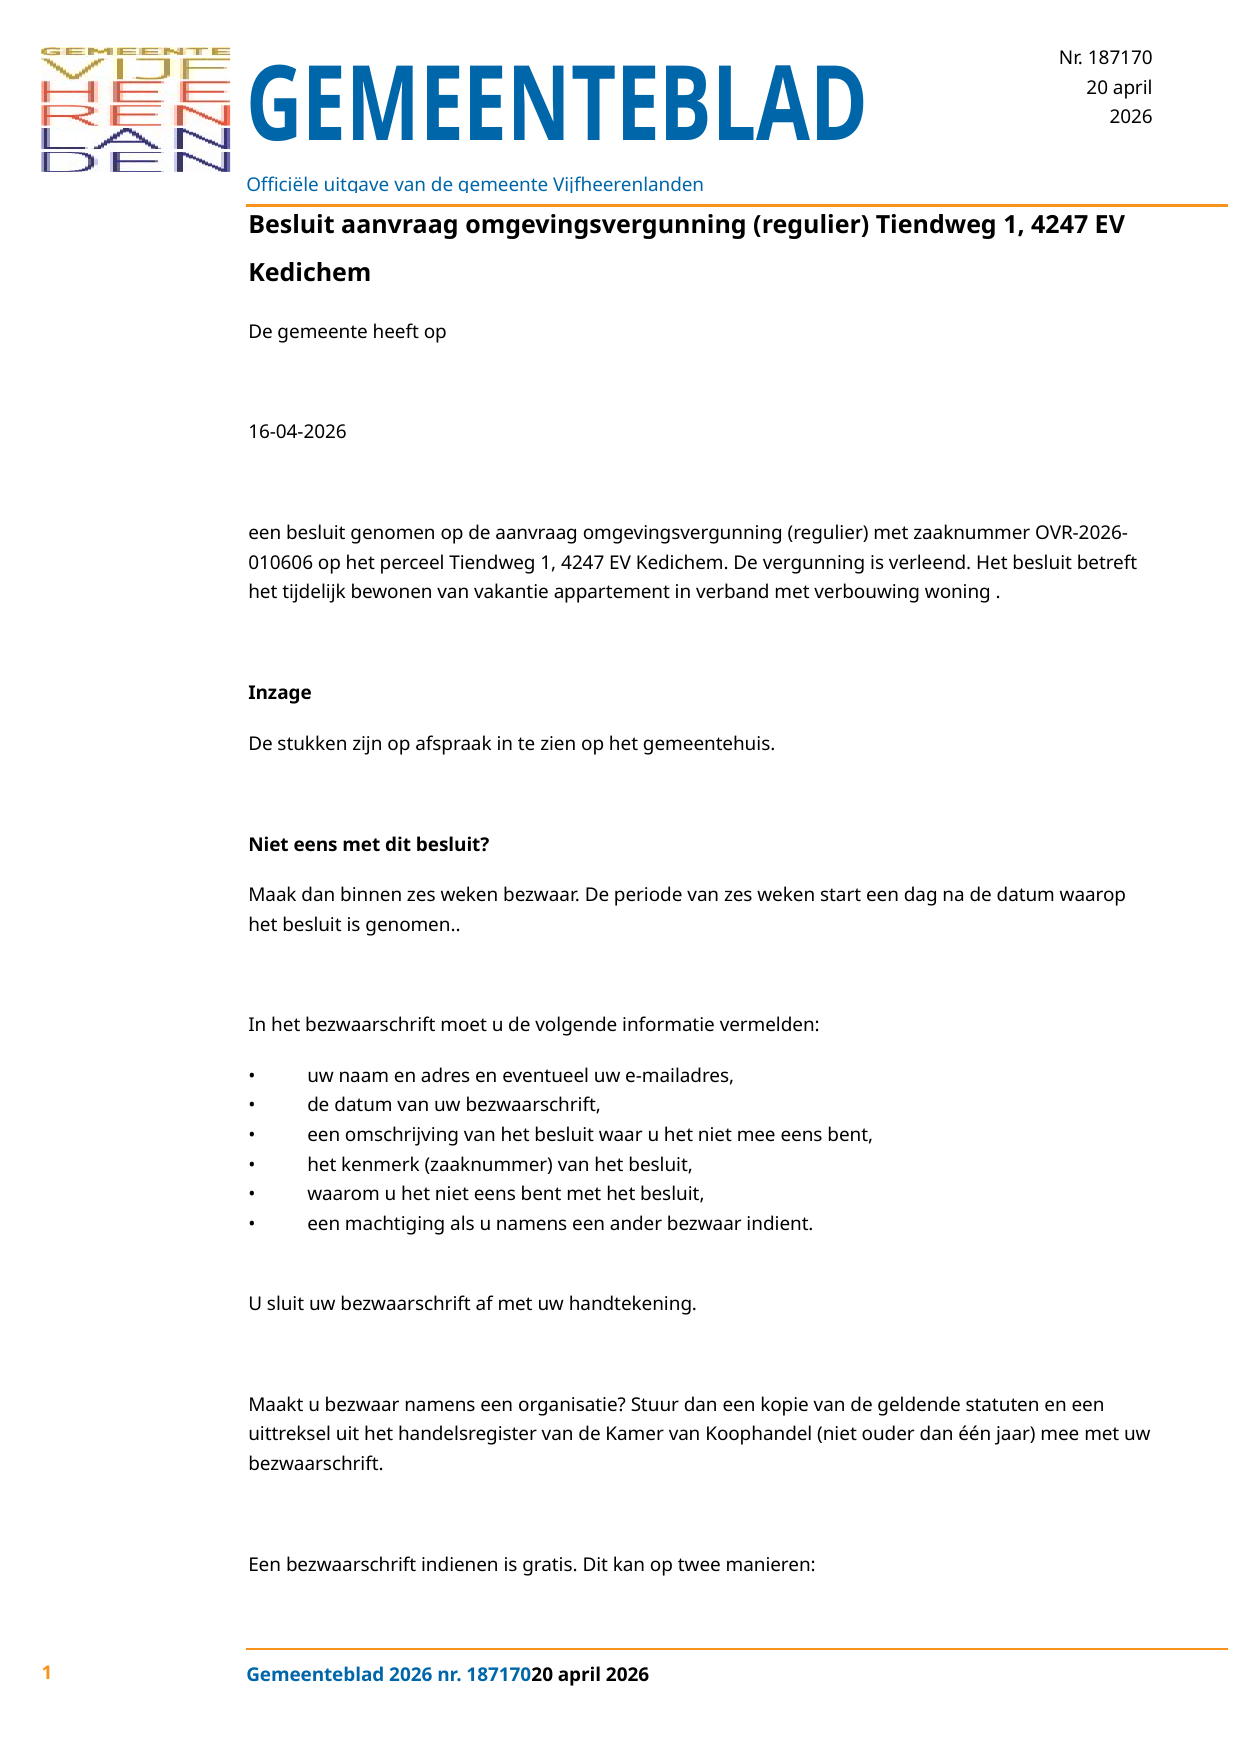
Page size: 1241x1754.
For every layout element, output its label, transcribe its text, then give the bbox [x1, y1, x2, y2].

text Niet eens met dit besluit? [248, 831, 1152, 857]
text De stukken zijn op afspraak in te zien op het gemeentehuis. [248, 730, 1152, 756]
list uw naam en adres en eventueel uw e-mailadres, [248, 1062, 1152, 1088]
text 16-04-2026 [248, 419, 1152, 444]
text Maakt u bezwaar namens een organisatie? Stuur dan een kopie van de geldende statuten en een uittreksel uit het handelsregister van de Kamer van Koophandel (niet ouder dan één jaar) mee met uw bezwaarschrift. [248, 1391, 1152, 1476]
text U sluit uw bezwaarschrift af met uw handtekening. [248, 1290, 1152, 1316]
text Inzage [248, 679, 1152, 705]
text Maak dan binnen zes weken bezwaar. De periode van zes weken start een dag na de datum waarop het besluit is genomen.. [248, 881, 1152, 937]
text Een bezwaarschrift indienen is gratis. Dit kan op twee manieren: [248, 1551, 1152, 1577]
list het kenmerk (zaaknummer) van het besluit, [248, 1151, 1152, 1177]
list een machtiging als u namens een ander bezwaar indient. [248, 1210, 1152, 1236]
list een omschrijving van het besluit waar u het niet mee eens bent, [248, 1121, 1152, 1147]
text In het bezwaarschrift moet u de volgende informatie vermelden: [248, 1012, 1152, 1037]
text Besluit aanvraag omgevingsvergunning (regulier) Tiendweg 1, 4247 EV Kedichem [248, 207, 1152, 288]
picture [41, 47, 231, 172]
text een besluit genomen op de aanvraag omgevingsvergunning (regulier) met zaaknummer OVR-2026-010606 op het perceel Tiendweg 1, 4247 EV Kedichem. De vergunning is verleend. Het besluit betreft het tijdelijk bewonen van vakantie appartement in verband met verbouwing woning . [248, 519, 1152, 604]
text De gemeente heeft op [248, 318, 1152, 344]
list de datum van uw bezwaarschrift, [248, 1092, 1152, 1117]
list waarom u het niet eens bent met het besluit, [248, 1180, 1152, 1206]
